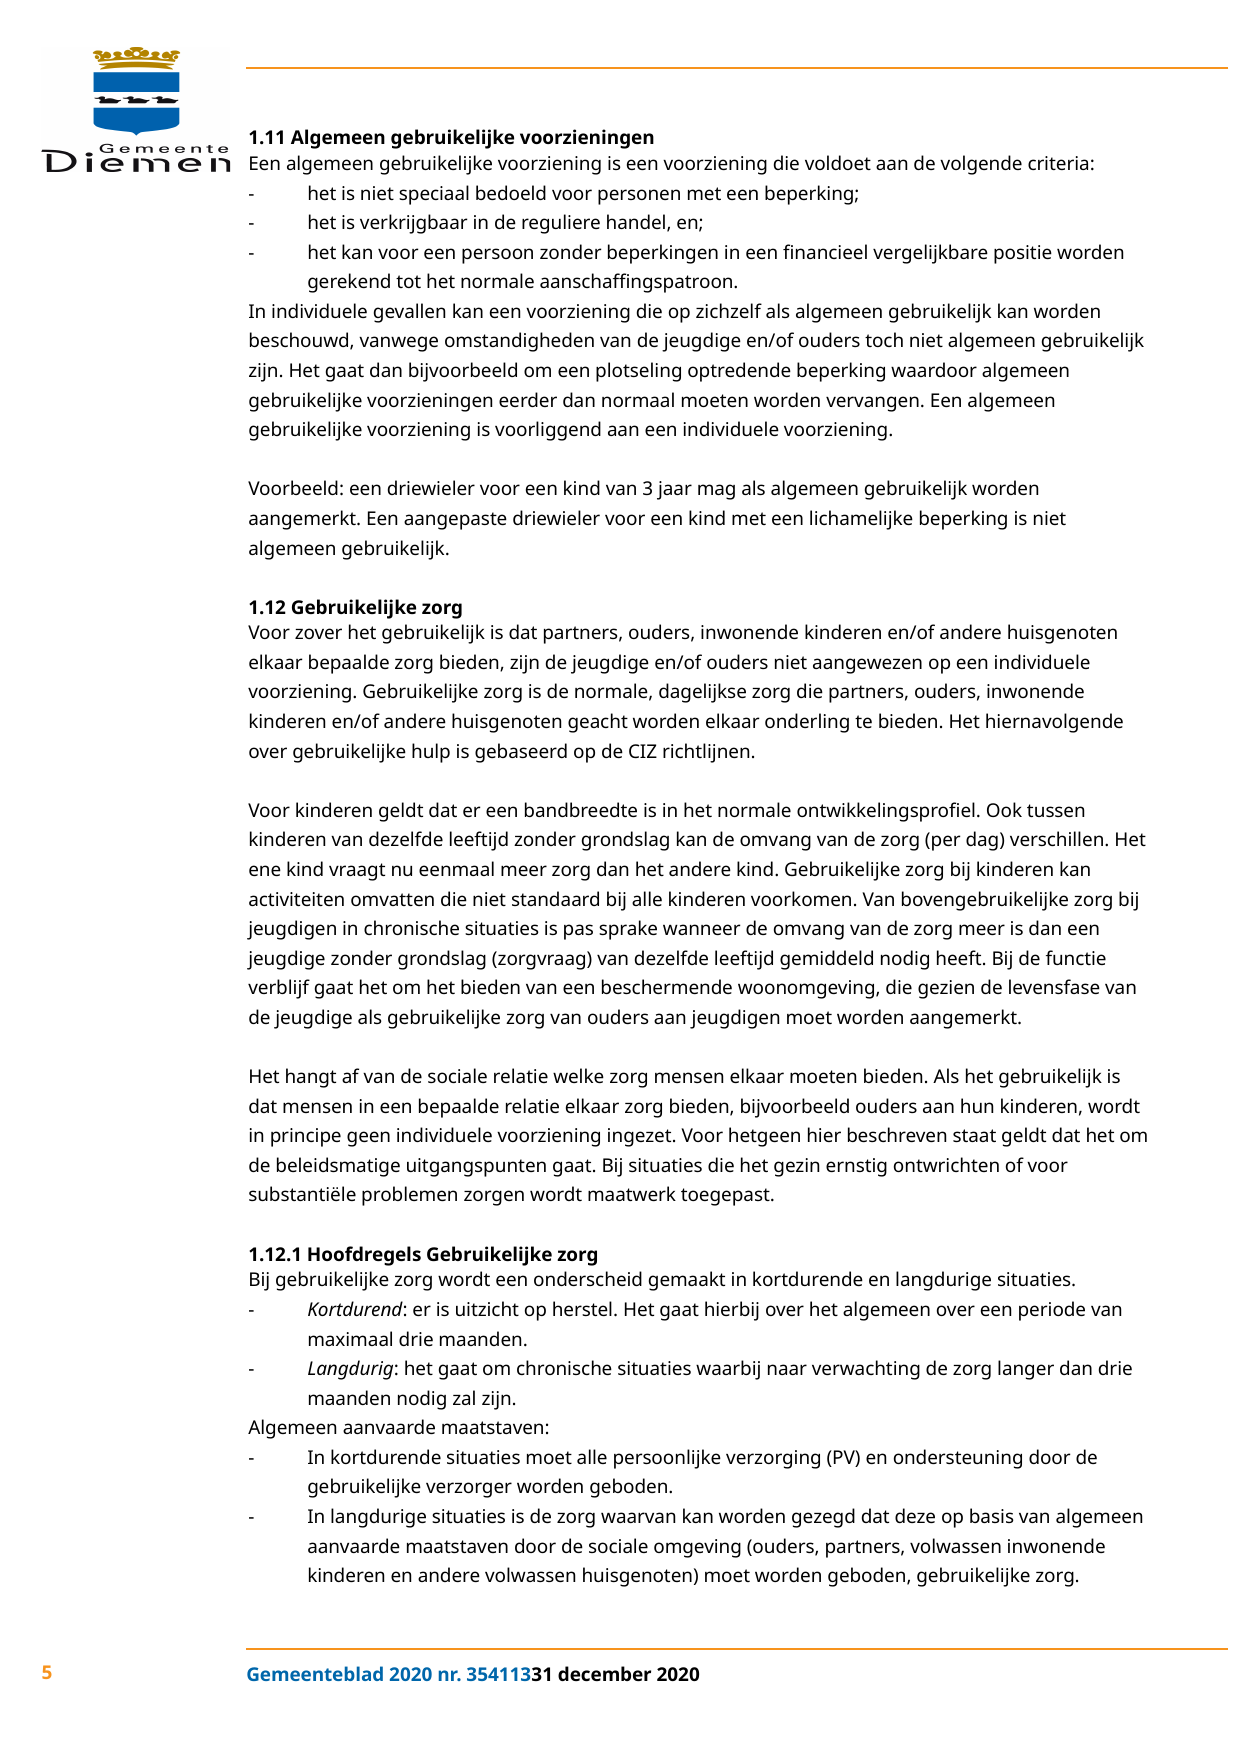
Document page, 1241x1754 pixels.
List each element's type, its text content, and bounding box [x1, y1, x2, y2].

picture [41, 47, 231, 172]
list het is niet speciaal bedoeld voor personen met een beperking; [248, 180, 1152, 205]
list het kan voor een persoon zonder beperkingen in een financieel vergelijkbare positie worden gerekend tot het normale aanschaffingspatroon. [248, 239, 1152, 294]
text 1.11 Algemeen gebruikelijke voorzieningen [248, 124, 1152, 150]
list In langdurige situaties is de zorg waarvan kan worden gezegd dat deze op basis van algemeen aanvaarde maatstaven door de sociale omgeving (ouders, partners, volwassen inwonende kinderen en andere volwassen huisgenoten) moet worden geboden, gebruikelijke zorg. [248, 1503, 1152, 1588]
text Het hangt af van de sociale relatie welke zorg mensen elkaar moeten bieden. Als het gebruikelijk is dat mensen in een bepaalde relatie elkaar zorg bieden, bijvoorbeeld ouders aan hun kinderen, wordt in principe geen individuele voorziening ingezet. Voor hetgeen hier beschreven staat geldt dat het om de beleidsmatige uitgangspunten gaat. Bij situaties die het gezin ernstig ontwrichten of voor substantiële problemen zorgen wordt maatwerk toegepast. [248, 1063, 1152, 1207]
list Langdurig: het gaat om chronische situaties waarbij naar verwachting de zorg langer dan drie maanden nodig zal zijn. [248, 1355, 1152, 1411]
text 1.12 Gebruikelijke zorg [248, 594, 1152, 619]
text 1.12.1 Hoofdregels Gebruikelijke zorg [248, 1241, 1152, 1267]
list Kortdurend: er is uitzicht op herstel. Het gaat hierbij over het algemeen over een periode van maximaal drie maanden. [248, 1296, 1152, 1351]
text In individuele gevallen kan een voorziening die op zichzelf als algemeen gebruikelijk kan worden beschouwd, vanwege omstandigheden van de jeugdige en/of ouders toch niet algemeen gebruikelijk zijn. Het gaat dan bijvoorbeeld om een plotseling optredende beperking waardoor algemeen gebruikelijke voorzieningen eerder dan normaal moeten worden vervangen. Een algemeen gebruikelijke voorziening is voorliggend aan een individuele voorziening. [248, 298, 1152, 442]
text Een algemeen gebruikelijke voorziening is een voorziening die voldoet aan de volgende criteria: [248, 150, 1152, 176]
text Bij gebruikelijke zorg wordt een onderscheid gemaakt in kortdurende en langdurige situaties. [248, 1267, 1152, 1292]
list In kortdurende situaties moet alle persoonlijke verzorging (PV) en ondersteuning door de gebruikelijke verzorger worden geboden. [248, 1444, 1152, 1499]
text Voor kinderen geldt dat er een bandbreedte is in het normale ontwikkelingsprofiel. Ook tussen kinderen van dezelfde leeftijd zonder grondslag kan de omvang van de zorg (per dag) verschillen. Het ene kind vraagt nu eenmaal meer zorg dan het andere kind. Gebruikelijke zorg bij kinderen kan activiteiten omvatten die niet standaard bij alle kinderen voorkomen. Van bovengebruikelijke zorg bij jeugdigen in chronische situaties is pas sprake wanneer de omvang van de zorg meer is dan een jeugdige zonder grondslag (zorgvraag) van dezelfde leeftijd gemiddeld nodig heeft. Bij de functie verblijf gaat het om het bieden van een beschermende woonomgeving, die gezien de levensfase van de jeugdige als gebruikelijke zorg van ouders aan jeugdigen moet worden aangemerkt. [248, 797, 1152, 1030]
text Voor zover het gebruikelijk is dat partners, ouders, inwonende kinderen en/of andere huisgenoten elkaar bepaalde zorg bieden, zijn de jeugdige en/of ouders niet aangewezen op een individuele voorziening. Gebruikelijke zorg is de normale, dagelijkse zorg die partners, ouders, inwonende kinderen en/of andere huisgenoten geacht worden elkaar onderling te bieden. Het hiernavolgende over gebruikelijke hulp is gebaseerd op de CIZ richtlijnen. [248, 619, 1152, 764]
list het is verkrijgbaar in de reguliere handel, en; [248, 209, 1152, 235]
text Algemeen aanvaarde maatstaven: [248, 1414, 1152, 1440]
text Voorbeeld: een driewieler voor een kind van 3 jaar mag als algemeen gebruikelijk worden aangemerkt. Een aangepaste driewieler voor een kind met een lichamelijke beperking is niet algemeen gebruikelijk. [248, 476, 1152, 560]
